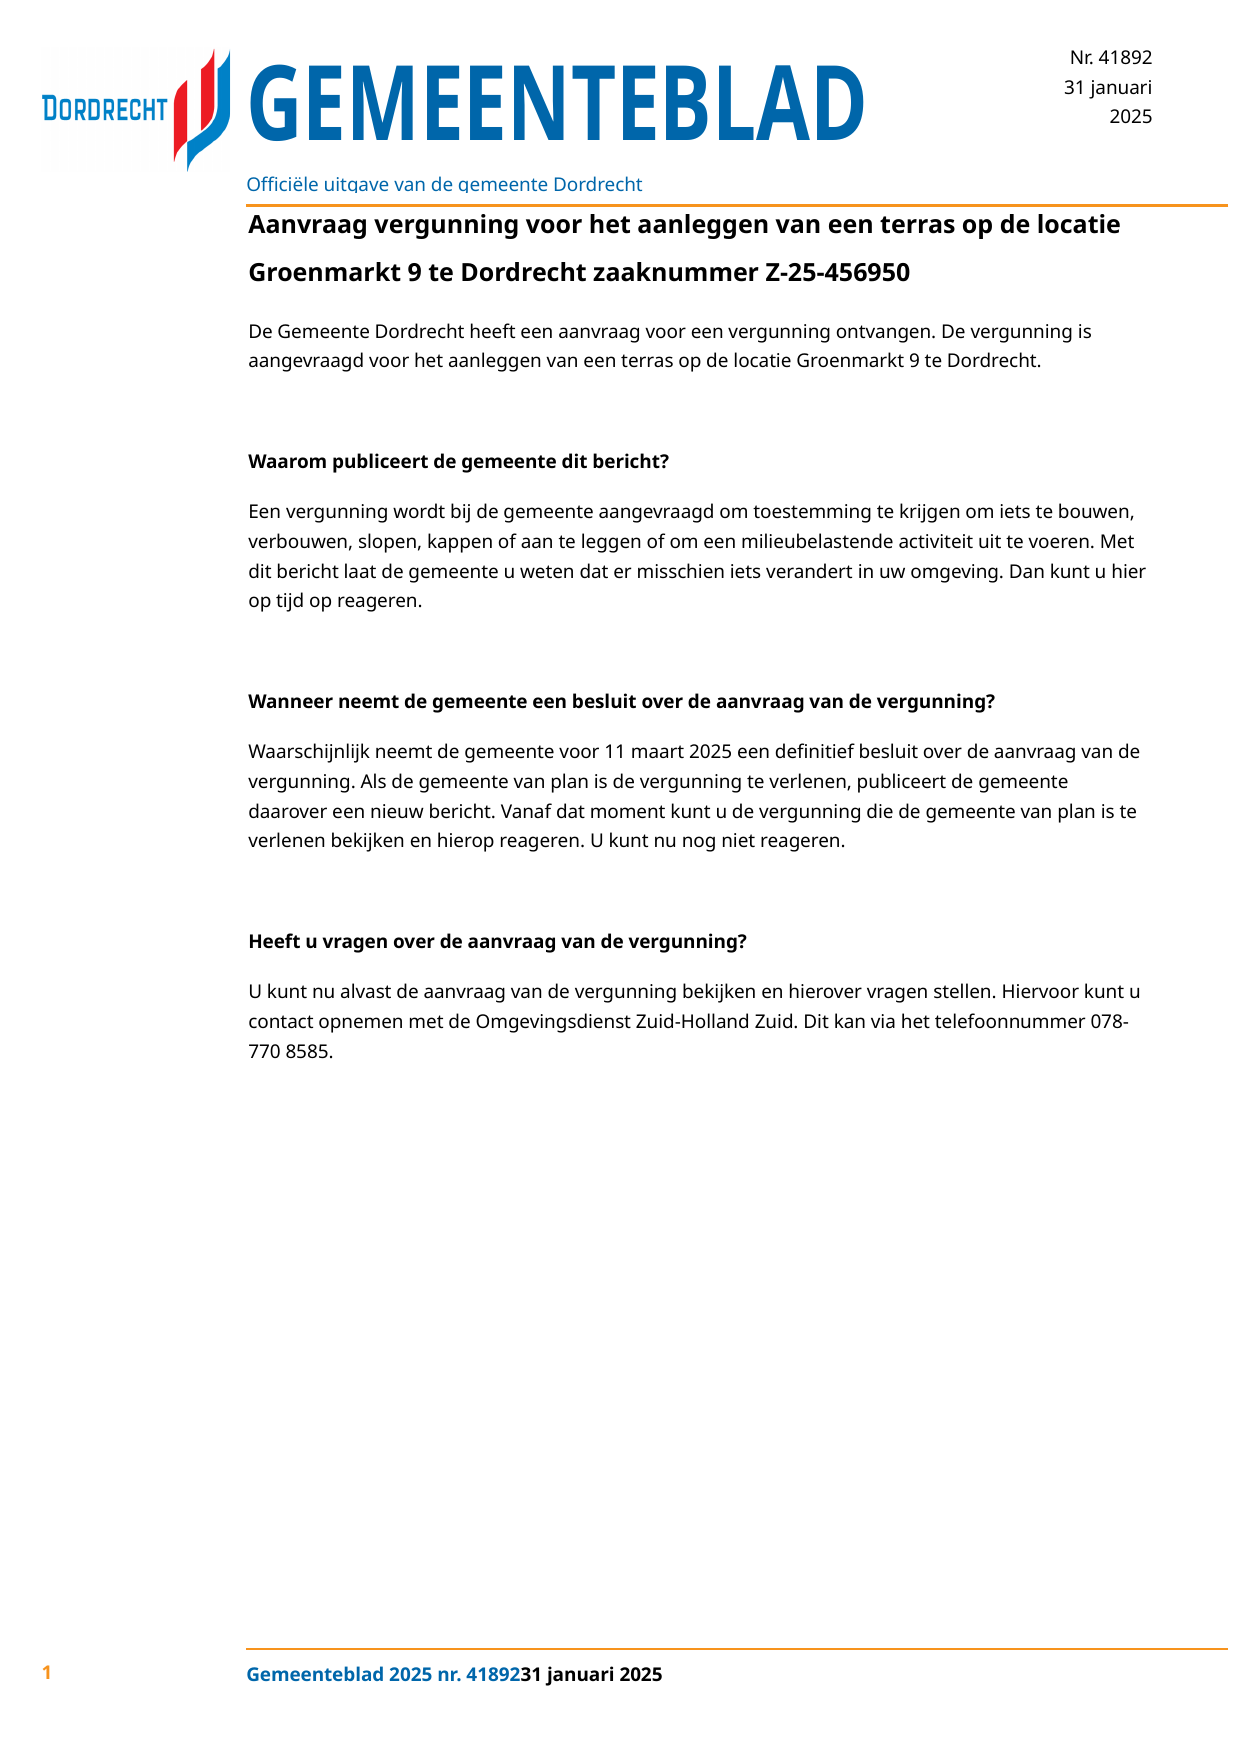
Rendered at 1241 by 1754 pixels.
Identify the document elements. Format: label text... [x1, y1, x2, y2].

text Waarschijnlijk neemt de gemeente voor 11 maart 2025 een definitief besluit over de aanvraag van de vergunning. Als de gemeente van plan is de vergunning te verlenen, publiceert de gemeente daarover een nieuw bericht. Vanaf dat moment kunt u de vergunning die de gemeente van plan is te verlenen bekijken en hierop reageren. U kunt nu nog niet reageren. [248, 739, 1152, 853]
text Een vergunning wordt bij de gemeente aangevraagd om toestemming te krijgen om iets te bouwen, verbouwen, slopen, kappen of aan te leggen of om een milieubelastende activiteit uit te voeren. Met dit bericht laat de gemeente u weten dat er misschien iets verandert in uw omgeving. Dan kunt u hier op tijd op reageren. [248, 499, 1152, 613]
text De Gemeente Dordrecht heeft een aanvraag voor een vergunning ontvangen. De vergunning is aangevraagd voor het aanleggen van een terras op de locatie Groenmarkt 9 te Dordrecht. [248, 318, 1152, 373]
text Wanneer neemt de gemeente een besluit over de aanvraag van de vergunning? [248, 688, 1152, 714]
text Aanvraag vergunning voor het aanleggen van een terras op de locatie Groenmarkt 9 te Dordrecht zaaknummer Z-25-456950 [248, 207, 1152, 288]
text Heeft u vragen over de aanvraag van de vergunning? [248, 928, 1152, 954]
text Waarom publiceert de gemeente dit bericht? [248, 448, 1152, 474]
picture [41, 47, 231, 172]
text U kunt nu alvast de aanvraag van de vergunning bekijken en hierover vragen stellen. Hiervoor kunt u contact opnemen met de Omgevingsdienst Zuid-Holland Zuid. Dit kan via het telefoonnummer 078-770 8585. [248, 979, 1152, 1064]
